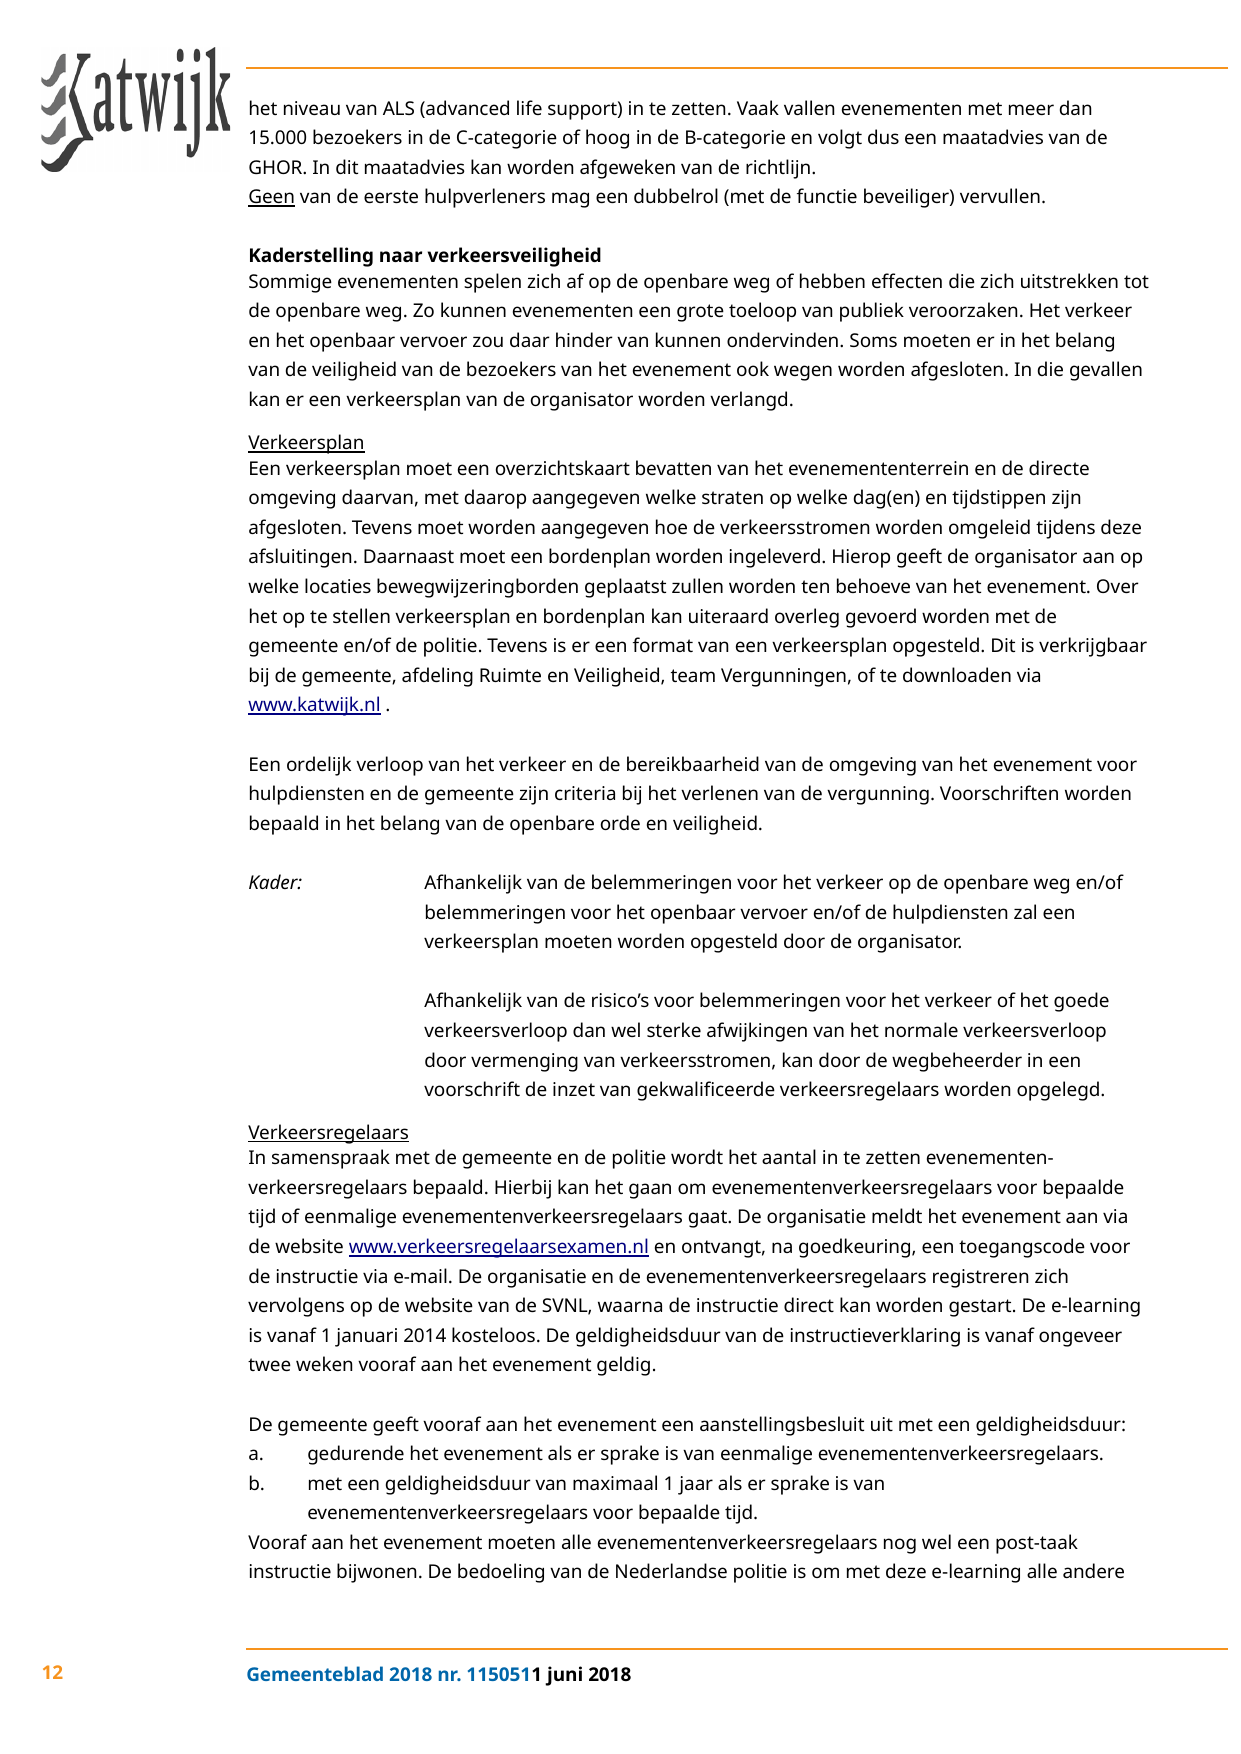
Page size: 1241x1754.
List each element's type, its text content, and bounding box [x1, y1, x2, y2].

table_header Kader: [248, 869, 424, 1102]
list gedurende het evenement als er sprake is van eenmalige evenementenverkeersregelaars. [248, 1440, 1152, 1466]
text Een verkeersplan moet een overzichtskaart bevatten van het evenemententerrein en de directe omgeving daarvan, met daarop aangegeven welke straten op welke dag(en) en tijdstippen zijn afgesloten. Tevens moet worden aangegeven hoe de verkeersstromen worden omgeleid tijdens deze afsluitingen. Daarnaast moet een bordenplan worden ingeleverd. Hierop geeft de organisator aan op welke locaties bewegwijzeringborden geplaatst zullen worden ten behoeve van het evenement. Over het op te stellen verkeersplan en bordenplan kan uiteraard overleg gevoerd worden met de gemeente en/of de politie. Tevens is er een format van een verkeersplan opgesteld. Dit is verkrijgbaar bij de gemeente, afdeling Ruimte en Veiligheid, team Vergunningen, of te downloaden via www.katwijk.nl . [248, 455, 1152, 717]
text Vooraf aan het evenement moeten alle evenementenverkeersregelaars nog wel een post-taak instructie bijwonen. De bedoeling van de Nederlandse politie is om met deze e-learning alle andere [248, 1529, 1152, 1584]
list met een geldigheidsduur van maximaal 1 jaar als er sprake is van evenementenverkeersregelaars voor bepaalde tijd. [248, 1470, 1152, 1525]
text Sommige evenementen spelen zich af op de openbare weg of hebben effecten die zich uitstrekken tot de openbare weg. Zo kunnen evenementen een grote toeloop van publiek veroorzaken. Het verkeer en het openbaar vervoer zou daar hinder van kunnen ondervinden. Soms moeten er in het belang van de veiligheid van de bezoekers van het evenement ook wegen worden afgesloten. In die gevallen kan er een verkeersplan van de organisator worden verlangd. [248, 268, 1152, 412]
text De gemeente geeft vooraf aan het evenement een aanstellingsbesluit uit met een geldigheidsduur: [248, 1411, 1152, 1437]
table_header Afhankelijk van de belemmeringen voor het verkeer op de openbare weg en/of belemmeringen voor het openbaar vervoer en/of de hulpdiensten zal een verkeersplan moeten worden opgesteld door de organisator. Afhankelijk van de risico’s voor belemmeringen voor het verkeer of het goede verkeersverloop dan wel sterke afwijkingen van het normale verkeersverloop door vermenging van verkeersstromen, kan door de wegbeheerder in een voorschrift de inzet van gekwalificeerde verkeersregelaars worden opgelegd. [424, 869, 1152, 1102]
text Verkeersplan [248, 429, 1152, 455]
text Kaderstelling naar verkeersveiligheid [248, 242, 1152, 268]
text Verkeersregelaars [248, 1119, 1152, 1144]
text In samenspraak met de gemeente en de politie wordt het aantal in te zetten evenementen- verkeersregelaars bepaald. Hierbij kan het gaan om evenementenverkeersregelaars voor bepaalde tijd of eenmalige evenementenverkeersregelaars gaat. De organisatie meldt het evenement aan via de website www.verkeersregelaarsexamen.nl en ontvangt, na goedkeuring, een toegangscode voor de instructie via e-mail. De organisatie en de evenementenverkeersregelaars registreren zich vervolgens op de website van de SVNL, waarna de instructie direct kan worden gestart. De e-learning is vanaf 1 januari 2014 kosteloos. De geldigheidsduur van de instructieverklaring is vanaf ongeveer twee weken vooraf aan het evenement geldig. [248, 1144, 1152, 1377]
picture [41, 47, 231, 172]
text Een ordelijk verloop van het verkeer en de bereikbaarheid van de omgeving van het evenement voor hulpdiensten en de gemeente zijn criteria bij het verlenen van de vergunning. Voorschriften worden bepaald in het belang van de openbare orde en veiligheid. [248, 751, 1152, 836]
table_cell het niveau van ALS (advanced life support) in te zetten. Vaak vallen evenementen met meer dan 15.000 bezoekers in de C-categorie of hoog in de B-categorie en volgt dus een maatadvies van de GHOR. In dit maatadvies kan worden afgeweken van de richtlijn. Geen van de eerste hulpverleners mag een dubbelrol (met de functie beveiliger) vervullen. [248, 95, 1152, 209]
